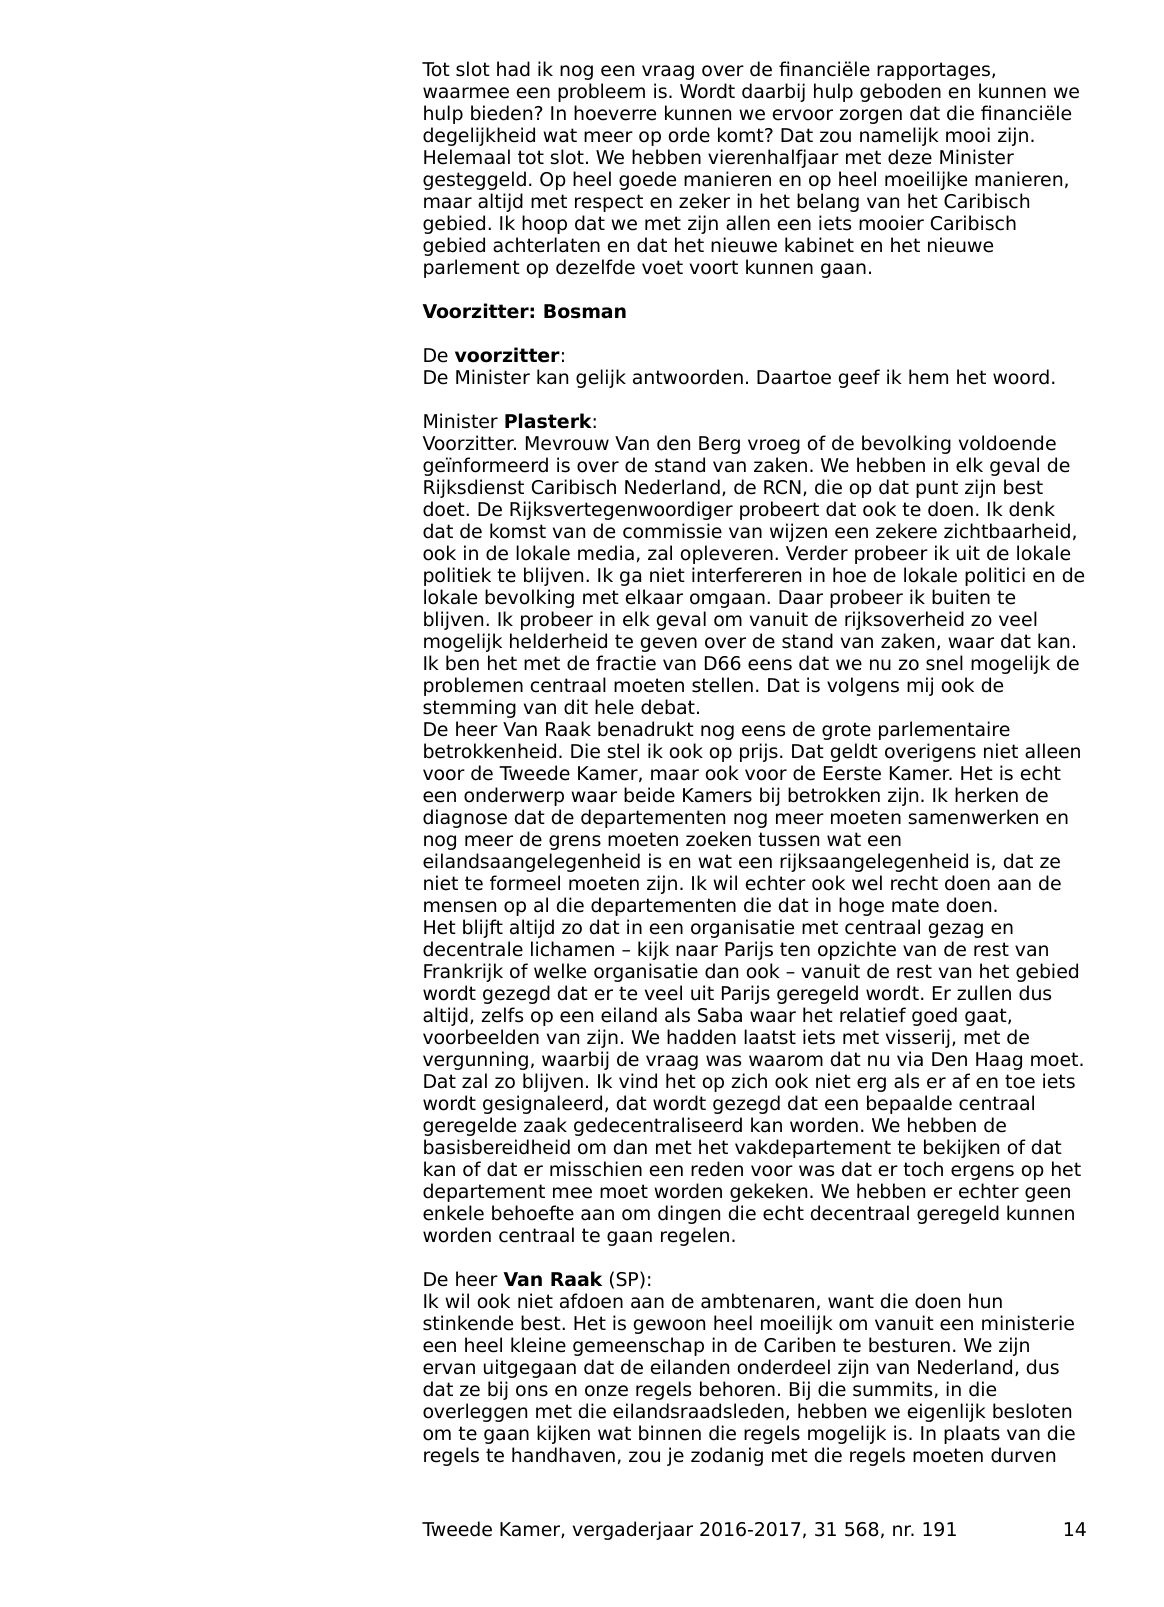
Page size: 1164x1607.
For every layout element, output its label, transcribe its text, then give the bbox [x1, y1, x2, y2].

text Het blijft altijd zo dat in een organisatie met centraal gezag en decentrale lichamen – kijk naar Parijs ten opzichte van de rest van Frankrijk of welke organisatie dan ook – vanuit de rest van het gebied wordt gezegd dat er te veel uit Parijs geregeld wordt. Er zullen dus altijd, zelfs op een eiland als Saba waar het relatief goed gaat, voorbeelden van zijn. We hadden laatst iets met visserij, met de vergunning, waarbij de vraag was waarom dat nu via Den Haag moet. Dat zal zo blijven. Ik vind het op zich ook niet erg als er af en toe iets wordt gesignaleerd, dat wordt gezegd dat een bepaalde centraal geregelde zaak gedecentraliseerd kan worden. We hebben de basisbereidheid om dan met het vakdepartement te bekijken of dat kan of dat er misschien een reden voor was dat er toch ergens op het departement mee moet worden gekeken. We hebben er echter geen enkele behoefte aan om dingen die echt decentraal geregeld kunnen worden centraal te gaan regelen. [422, 917, 1087, 1247]
subtitle Voorzitter: Bosman [422, 301, 1087, 323]
text De heer Van Raak (SP): [422, 1269, 1087, 1291]
text Helemaal tot slot. We hebben vierenhalfjaar met deze Minister gesteggeld. Op heel goede manieren en op heel moeilijke manieren, maar altijd met respect en zeker in het belang van het Caribisch gebied. Ik hoop dat we met zijn allen een iets mooier Caribisch gebied achterlaten en dat het nieuwe kabinet en het nieuwe parlement op dezelfde voet voort kunnen gaan. [422, 147, 1087, 279]
text De Minister kan gelijk antwoorden. Daartoe geef ik hem het woord. [422, 367, 1087, 389]
text Ik ben het met de fractie van D66 eens dat we nu zo snel mogelijk de problemen centraal moeten stellen. Dat is volgens mij ook de stemming van dit hele debat. [422, 653, 1087, 719]
text De voorzitter: [422, 345, 1087, 367]
text Voorzitter. Mevrouw Van den Berg vroeg of de bevolking voldoende geïnformeerd is over de stand van zaken. We hebben in elk geval de Rijksdienst Caribisch Nederland, de RCN, die op dat punt zijn best doet. De Rijksvertegenwoordiger probeert dat ook te doen. Ik denk dat de komst van de commissie van wijzen een zekere zichtbaarheid, ook in de lokale media, zal opleveren. Verder probeer ik uit de lokale politiek te blijven. Ik ga niet interfereren in hoe de lokale politici en de lokale bevolking met elkaar omgaan. Daar probeer ik buiten te blijven. Ik probeer in elk geval om vanuit de rijksoverheid zo veel mogelijk helderheid te geven over de stand van zaken, waar dat kan. [422, 433, 1087, 653]
text De heer Van Raak benadrukt nog eens de grote parlementaire betrokkenheid. Die stel ik ook op prijs. Dat geldt overigens niet alleen voor de Tweede Kamer, maar ook voor de Eerste Kamer. Het is echt een onderwerp waar beide Kamers bij betrokken zijn. Ik herken de diagnose dat de departementen nog meer moeten samenwerken en nog meer de grens moeten zoeken tussen wat een eilandsaangelegenheid is en wat een rijksaangelegenheid is, dat ze niet te formeel moeten zijn. Ik wil echter ook wel recht doen aan de mensen op al die departementen die dat in hoge mate doen. [422, 719, 1087, 917]
text Tot slot had ik nog een vraag over de financiële rapportages, waarmee een probleem is. Wordt daarbij hulp geboden en kunnen we hulp bieden? In hoeverre kunnen we ervoor zorgen dat die financiële degelijkheid wat meer op orde komt? Dat zou namelijk mooi zijn. [422, 59, 1087, 147]
text Minister Plasterk: [422, 411, 1087, 433]
text Ik wil ook niet afdoen aan de ambtenaren, want die doen hun stinkende best. Het is gewoon heel moeilijk om vanuit een ministerie een heel kleine gemeenschap in de Cariben te besturen. We zijn ervan uitgegaan dat de eilanden onderdeel zijn van Nederland, dus dat ze bij ons en onze regels behoren. Bij die summits, in die overleggen met die eilandsraadsleden, hebben we eigenlijk besloten om te gaan kijken wat binnen die regels mogelijk is. In plaats van die regels te handhaven, zou je zodanig met die regels moeten durven [422, 1291, 1087, 1467]
